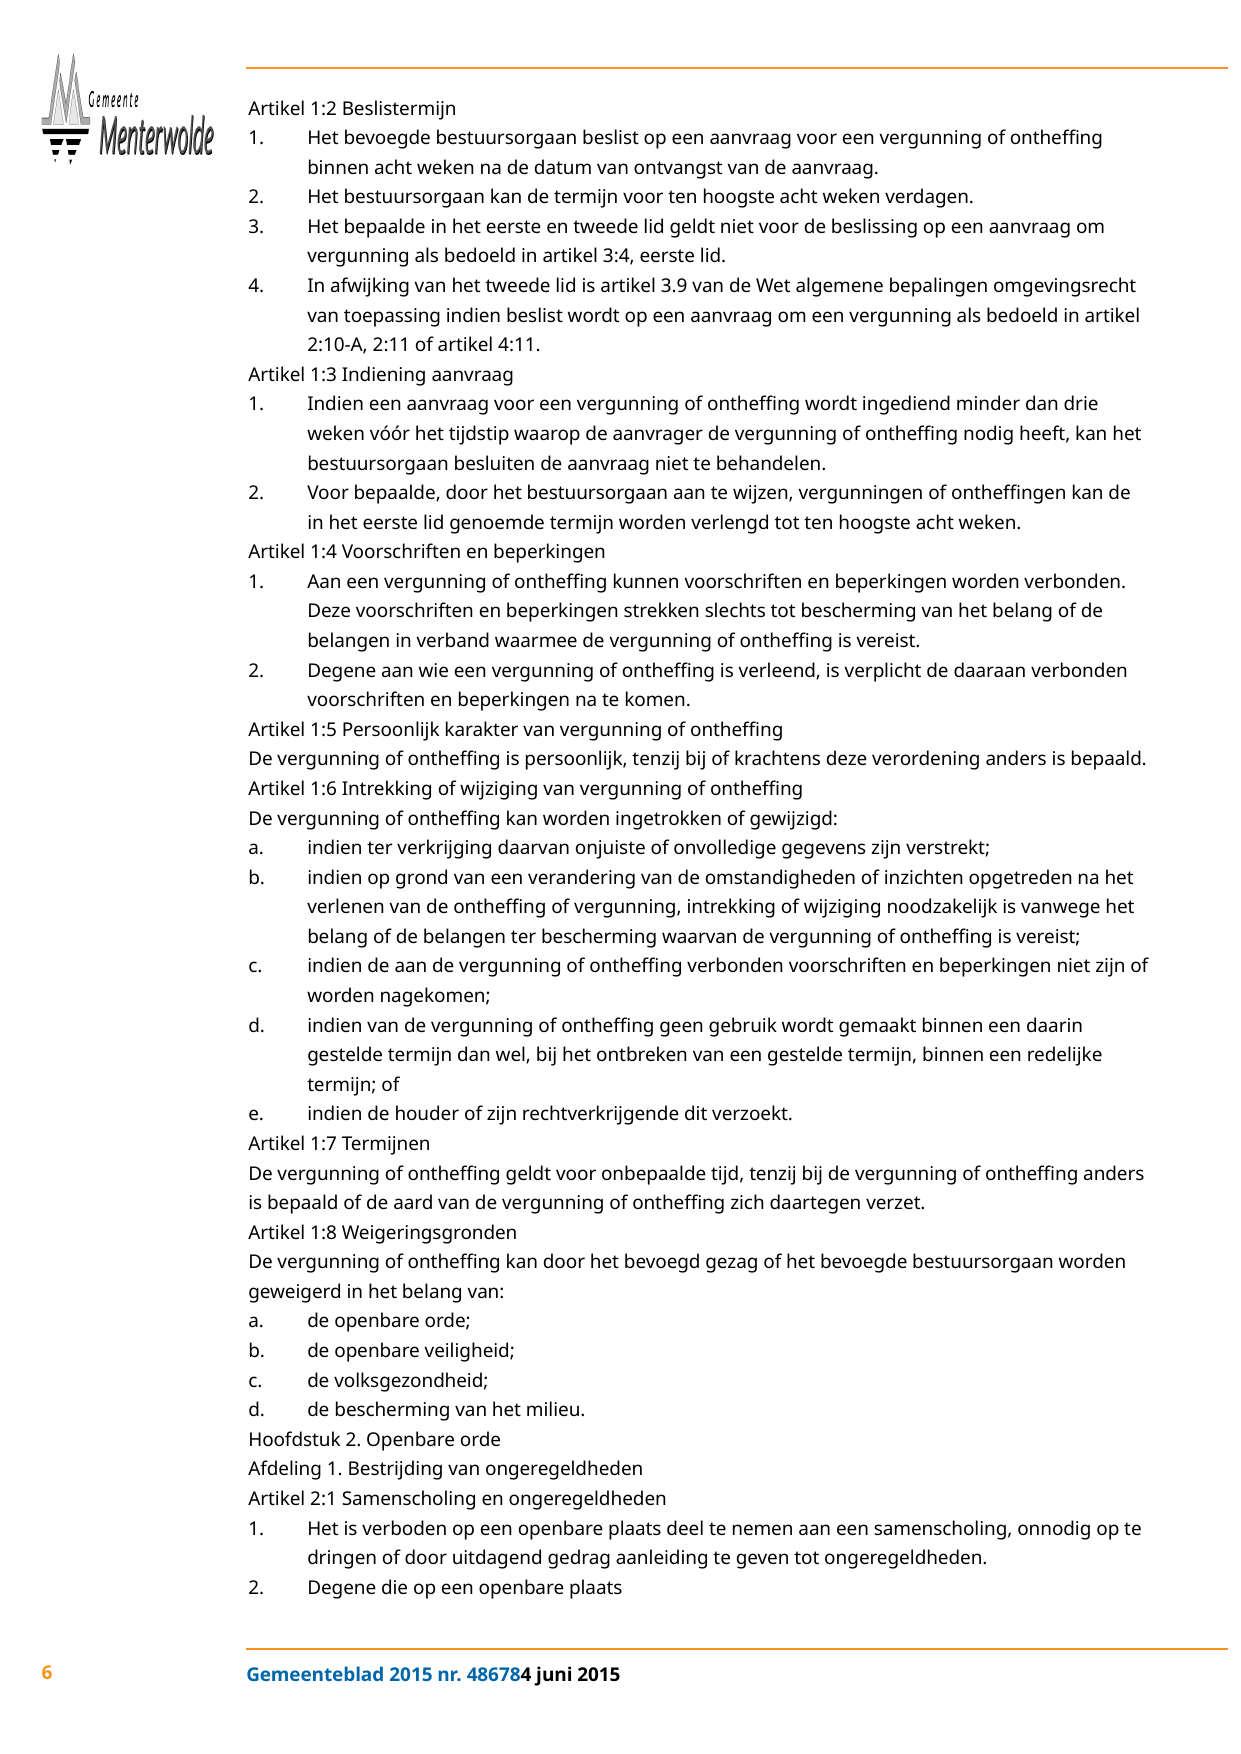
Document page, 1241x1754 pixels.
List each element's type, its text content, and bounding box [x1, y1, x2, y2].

list Het bestuursorgaan kan de termijn voor ten hoogste acht weken verdagen. [248, 183, 1152, 209]
text Artikel 1:6 Intrekking of wijziging van vergunning of ontheffing [248, 775, 1152, 801]
text Artikel 1:8 Weigeringsgronden [248, 1219, 1152, 1245]
list Aan een vergunning of ontheffing kunnen voorschriften en beperkingen worden verbonden. Deze voorschriften en beperkingen strekken slechts tot bescherming van het belang of de belangen in verband waarmee de vergunning of ontheffing is vereist. [248, 568, 1152, 653]
text Artikel 1:4 Voorschriften en beperkingen [248, 538, 1152, 564]
text Artikel 1:2 Beslistermijn [248, 95, 1152, 121]
list Het is verboden op een openbare plaats deel te nemen aan een samenscholing, onnodig op te dringen of door uitdagend gedrag aanleiding te geven tot ongeregeldheden. [248, 1515, 1152, 1570]
list In afwijking van het tweede lid is artikel 3.9 van de Wet algemene bepalingen omgevingsrecht van toepassing indien beslist wordt op een aanvraag om een vergunning als bedoeld in artikel 2:10-A, 2:11 of artikel 4:11. [248, 272, 1152, 357]
list indien de houder of zijn rechtverkrijgende dit verzoekt. [248, 1101, 1152, 1126]
list indien van de vergunning of ontheffing geen gebruik wordt gemaakt binnen een daarin gestelde termijn dan wel, bij het ontbreken van een gestelde termijn, binnen een redelijke termijn; of [248, 1012, 1152, 1097]
text Artikel 1:5 Persoonlijk karakter van vergunning of ontheffing [248, 716, 1152, 742]
list Voor bepaalde, door het bestuursorgaan aan te wijzen, vergunningen of ontheffingen kan de in het eerste lid genoemde termijn worden verlengd tot ten hoogste acht weken. [248, 479, 1152, 535]
list Het bevoegde bestuursorgaan beslist op een aanvraag voor een vergunning of ontheffing binnen acht weken na de datum van ontvangst van de aanvraag. [248, 124, 1152, 180]
text Hoofdstuk 2. Openbare orde [248, 1426, 1152, 1452]
text Afdeling 1. Bestrijding van ongeregeldheden [248, 1456, 1152, 1481]
text Artikel 2:1 Samenscholing en ongeregeldheden [248, 1485, 1152, 1511]
list Indien een aanvraag voor een vergunning of ontheffing wordt ingediend minder dan drie weken vóór het tijdstip waarop de aanvrager de vergunning of ontheffing nodig heeft, kan het bestuursorgaan besluiten de aanvraag niet te behandelen. [248, 391, 1152, 476]
list Het bepaalde in het eerste en tweede lid geldt niet voor de beslissing op een aanvraag om vergunning als bedoeld in artikel 3:4, eerste lid. [248, 213, 1152, 268]
list indien ter verkrijging daarvan onjuiste of onvolledige gegevens zijn verstrekt; [248, 834, 1152, 860]
list de openbare veiligheid; [248, 1337, 1152, 1363]
list de volksgezondheid; [248, 1367, 1152, 1393]
text De vergunning of ontheffing kan worden ingetrokken of gewijzigd: [248, 805, 1152, 831]
picture [41, 47, 231, 172]
list Degene die op een openbare plaats [248, 1574, 1152, 1600]
text De vergunning of ontheffing geldt voor onbepaalde tijd, tenzij bij de vergunning of ontheffing anders is bepaald of de aard van de vergunning of ontheffing zich daartegen verzet. [248, 1160, 1152, 1215]
list Degene aan wie een vergunning of ontheffing is verleend, is verplicht de daaraan verbonden voorschriften en beperkingen na te komen. [248, 657, 1152, 712]
text Artikel 1:3 Indiening aanvraag [248, 361, 1152, 387]
list indien op grond van een verandering van de omstandigheden of inzichten opgetreden na het verlenen van de ontheffing of vergunning, intrekking of wijziging noodzakelijk is vanwege het belang of de belangen ter bescherming waarvan de vergunning of ontheffing is vereist; [248, 864, 1152, 949]
list de bescherming van het milieu. [248, 1396, 1152, 1422]
list indien de aan de vergunning of ontheffing verbonden voorschriften en beperkingen niet zijn of worden nagekomen; [248, 953, 1152, 1008]
text De vergunning of ontheffing kan door het bevoegd gezag of het bevoegde bestuursorgaan worden geweigerd in het belang van: [248, 1248, 1152, 1304]
text Artikel 1:7 Termijnen [248, 1130, 1152, 1156]
list de openbare orde; [248, 1308, 1152, 1333]
text De vergunning of ontheffing is persoonlijk, tenzij bij of krachtens deze verordening anders is bepaald. [248, 746, 1152, 771]
